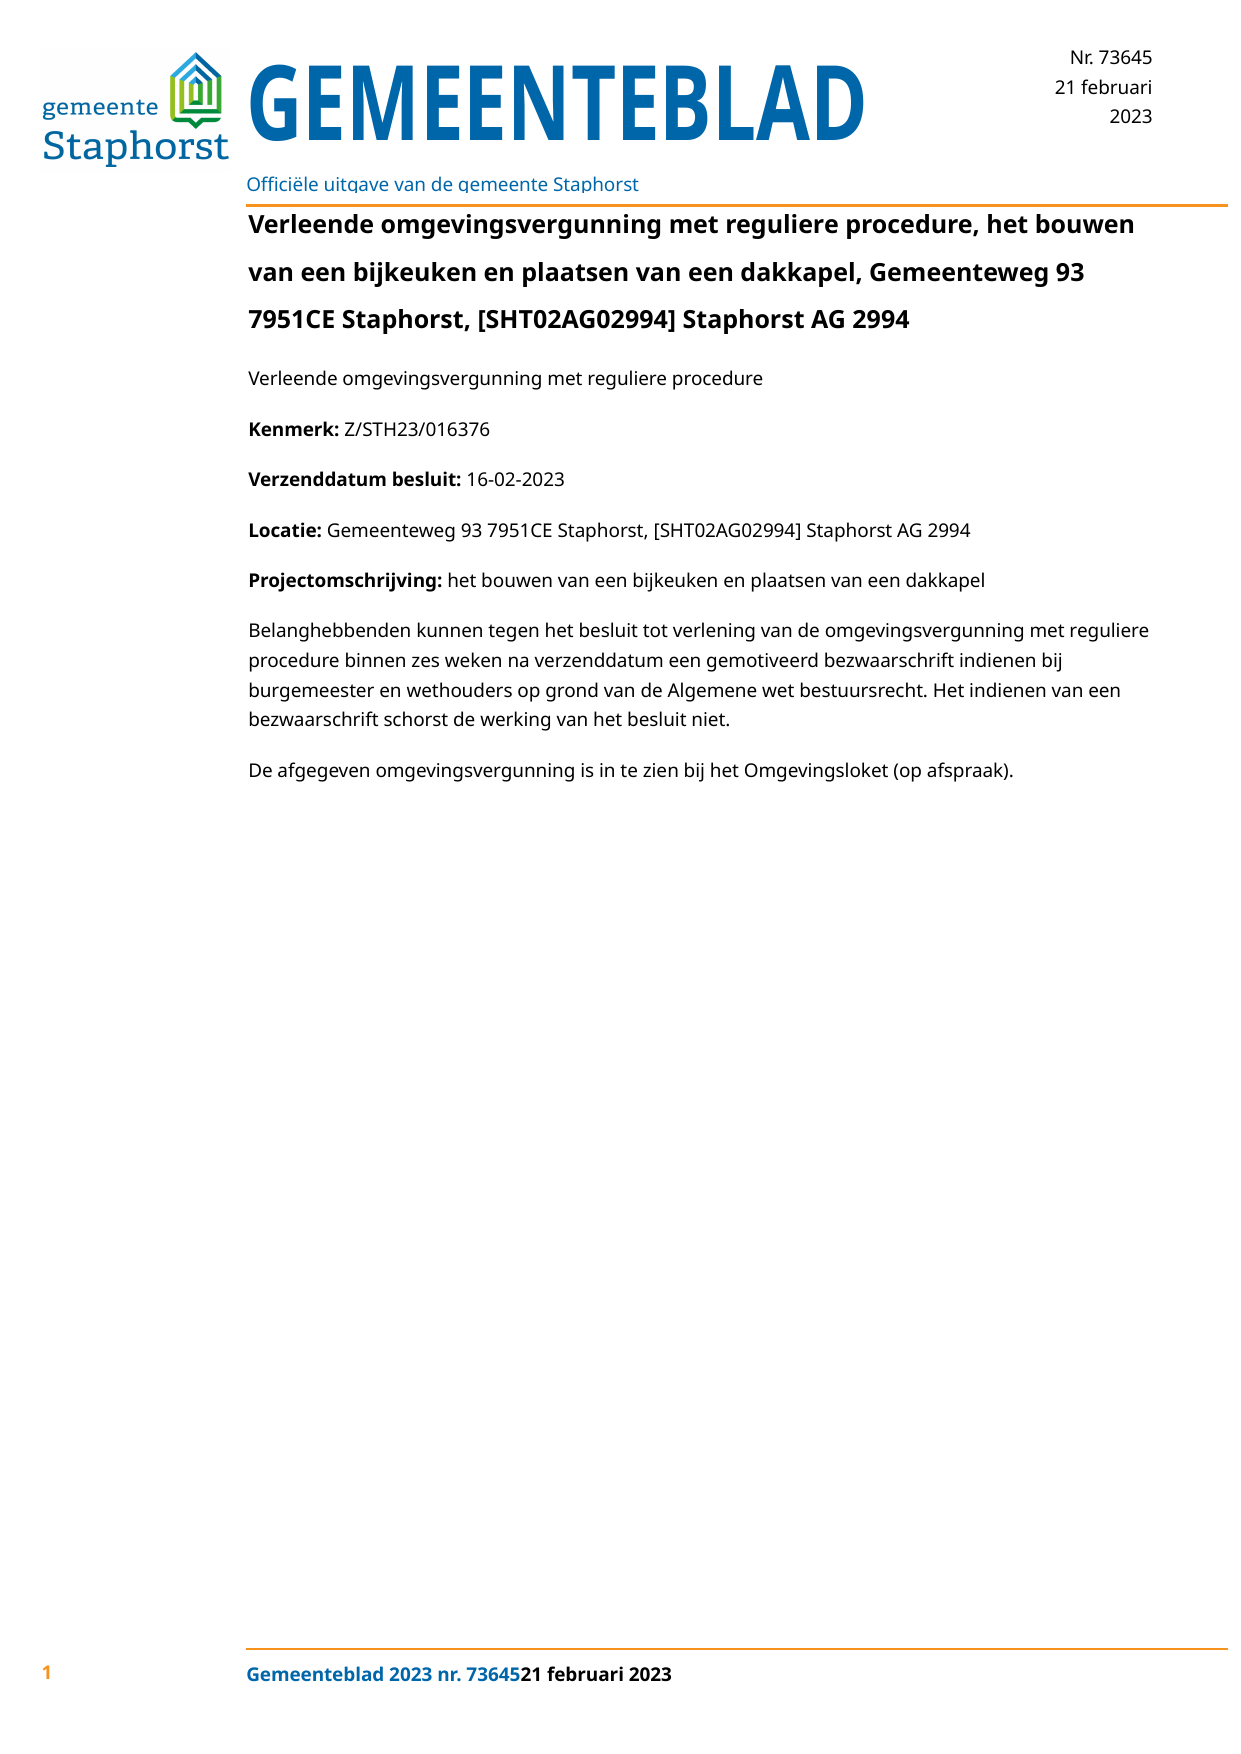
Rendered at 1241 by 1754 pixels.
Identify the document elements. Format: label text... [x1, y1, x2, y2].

text Belanghebbenden kunnen tegen het besluit tot verlening van de omgevingsvergunning met reguliere procedure binnen zes weken na verzenddatum een gemotiveerd bezwaarschrift indienen bij burgemeester en wethouders op grond van de Algemene wet bestuursrecht. Het indienen van een bezwaarschrift schorst de werking van het besluit niet. [248, 618, 1152, 732]
picture [41, 47, 231, 172]
text Verleende omgevingsvergunning met reguliere procedure, het bouwen van een bijkeuken en plaatsen van een dakkapel, Gemeenteweg 93 7951CE Staphorst, [SHT02AG02994] Staphorst AG 2994 [248, 207, 1152, 336]
text De afgegeven omgevingsvergunning is in te zien bij het Omgevingsloket (op afspraak). [248, 757, 1152, 782]
text Verzenddatum besluit: 16-02-2023 [248, 466, 1152, 492]
text Verleende omgevingsvergunning met reguliere procedure [248, 366, 1152, 391]
text Kenmerk: Z/STH23/016376 [248, 416, 1152, 442]
text Projectomschrijving: het bouwen van een bijkeuken en plaatsen van een dakkapel [248, 567, 1152, 593]
text Locatie: Gemeenteweg 93 7951CE Staphorst, [SHT02AG02994] Staphorst AG 2994 [248, 517, 1152, 542]
